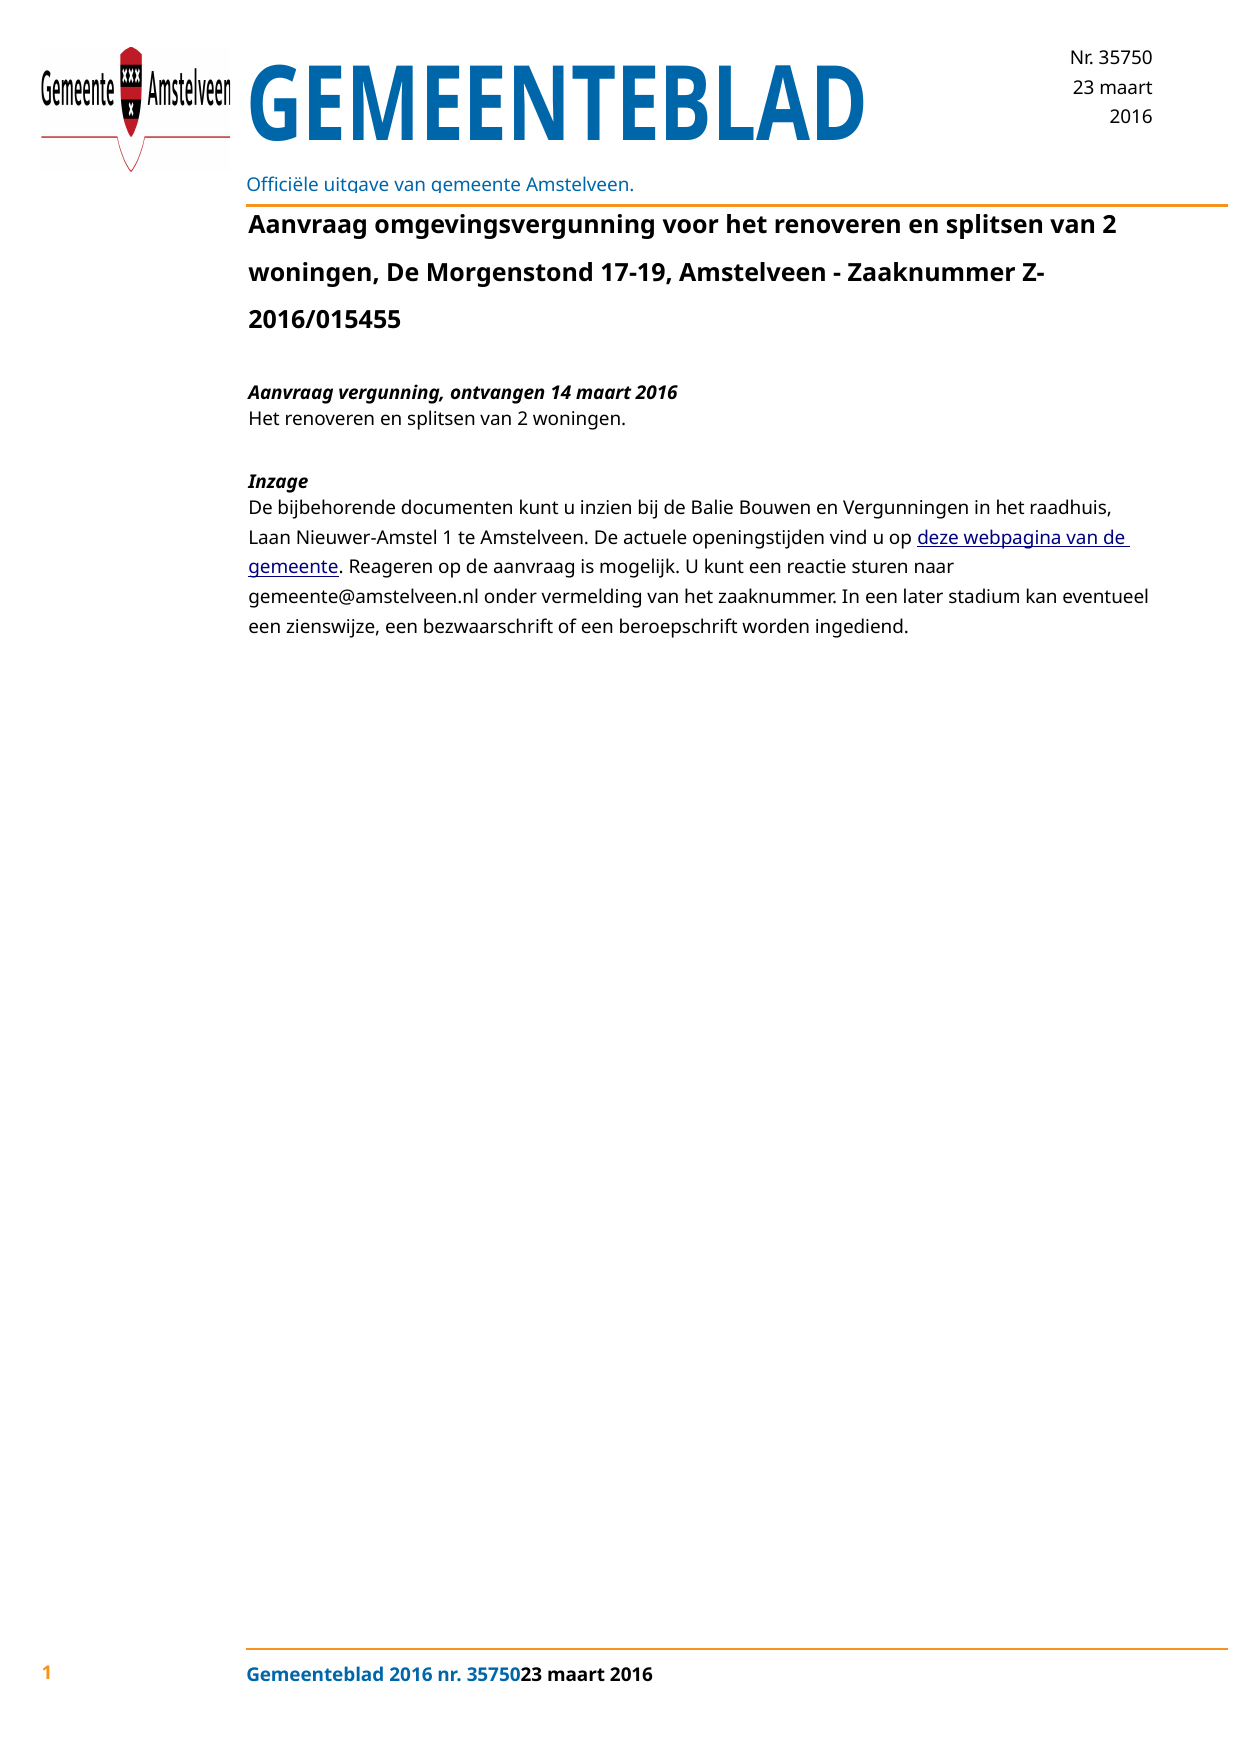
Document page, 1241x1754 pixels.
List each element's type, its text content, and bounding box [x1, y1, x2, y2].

text Aanvraag vergunning, ontvangen 14 maart 2016 [248, 379, 1152, 405]
text De bijbehorende documenten kunt u inzien bij de Balie Bouwen en Vergunningen in het raadhuis, Laan Nieuwer-Amstel 1 te Amstelveen. De actuele openingstijden vind u op deze webpagina van de gemeente. Reageren op de aanvraag is mogelijk. U kunt een reactie sturen naar gemeente@amstelveen.nl onder vermelding van het zaaknummer. In een later stadium kan eventueel een zienswijze, een bezwaarschrift of een beroepschrift worden ingediend. [248, 494, 1152, 638]
text Inzage [248, 469, 1152, 494]
picture [41, 47, 231, 172]
text Aanvraag omgevingsvergunning voor het renoveren en splitsen van 2 woningen, De Morgenstond 17-19, Amstelveen - Zaaknummer Z-2016/015455 [248, 207, 1152, 336]
text Het renoveren en splitsen van 2 woningen. [248, 405, 1152, 431]
